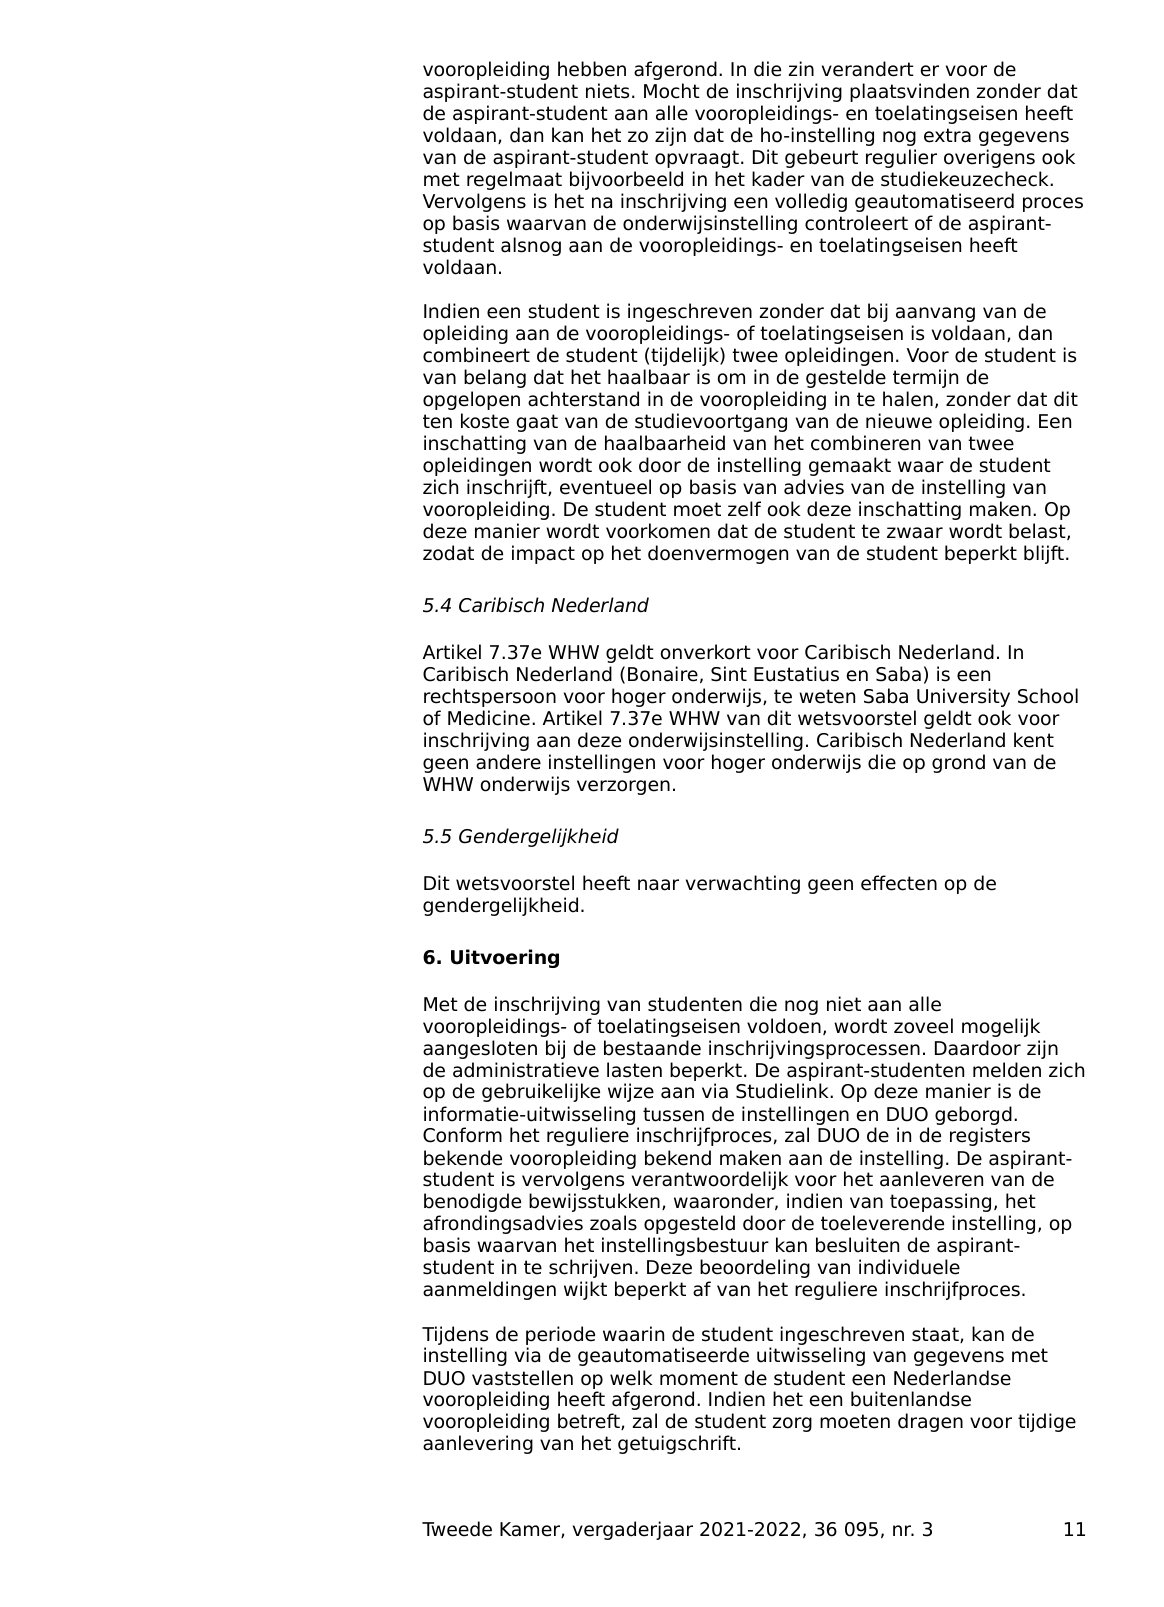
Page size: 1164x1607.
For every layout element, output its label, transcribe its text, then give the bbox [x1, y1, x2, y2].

text Artikel 7.37e WHW geldt onverkort voor Caribisch Nederland. In Caribisch Nederland (Bonaire, Sint Eustatius en Saba) is een rechtspersoon voor hoger onderwijs, te weten Saba University School of Medicine. Artikel 7.37e WHW van dit wetsvoorstel geldt ook voor inschrijving aan deze onderwijsinstelling. Caribisch Nederland kent geen andere instellingen voor hoger onderwijs die op grond van de WHW onderwijs verzorgen. [422, 642, 1087, 796]
subtitle 5.4 Caribisch Nederland [422, 595, 1087, 617]
text Indien een student is ingeschreven zonder dat bij aanvang van de opleiding aan de vooropleidings- of toelatingseisen is voldaan, dan combineert de student (tijdelijk) twee opleidingen. Voor de student is van belang dat het haalbaar is om in de gestelde termijn de opgelopen achterstand in de vooropleiding in te halen, zonder dat dit ten koste gaat van de studievoortgang van de nieuwe opleiding. Een inschatting van de haalbaarheid van het combineren van twee opleidingen wordt ook door de instelling gemaakt waar de student zich inschrijft, eventueel op basis van advies van de instelling van vooropleiding. De student moet zelf ook deze inschatting maken. Op deze manier wordt voorkomen dat de student te zwaar wordt belast, zodat de impact op het doenvermogen van de student beperkt blijft. [422, 301, 1087, 565]
subtitle 5.5 Gendergelijkheid [422, 826, 1087, 848]
text Met de inschrijving van studenten die nog niet aan alle vooropleidings- of toelatingseisen voldoen, wordt zoveel mogelijk aangesloten bij de bestaande inschrijvingsprocessen. Daardoor zijn de administratieve lasten beperkt. De aspirant-studenten melden zich op de gebruikelijke wijze aan via Studielink. Op deze manier is de informatie-uitwisseling tussen de instellingen en DUO geborgd. Conform het reguliere inschrijfproces, zal DUO de in de registers bekende vooropleiding bekend maken aan de instelling. De aspirant-student is vervolgens verantwoordelijk voor het aanleveren van de benodigde bewijsstukken, waaronder, indien van toepassing, het afrondingsadvies zoals opgesteld door de toeleverende instelling, op basis waarvan het instellingsbestuur kan besluiten de aspirant-student in te schrijven. Deze beoordeling van individuele aanmeldingen wijkt beperkt af van het reguliere inschrijfproces. [422, 993, 1087, 1301]
text Tijdens de periode waarin de student ingeschreven staat, kan de instelling via de geautomatiseerde uitwisseling van gegevens met DUO vaststellen op welk moment de student een Nederlandse vooropleiding heeft afgerond. Indien het een buitenlandse vooropleiding betreft, zal de student zorg moeten dragen voor tijdige aanlevering van het getuigschrift. [422, 1323, 1087, 1455]
text Dit wetsvoorstel heeft naar verwachting geen effecten op de gendergelijkheid. [422, 873, 1087, 917]
subtitle 6. Uitvoering [422, 947, 1087, 968]
text vooropleiding hebben afgerond. In die zin verandert er voor de aspirant-student niets. Mocht de inschrijving plaatsvinden zonder dat de aspirant-student aan alle vooropleidings- en toelatingseisen heeft voldaan, dan kan het zo zijn dat de ho-instelling nog extra gegevens van de aspirant-student opvraagt. Dit gebeurt regulier overigens ook met regelmaat bijvoorbeeld in het kader van de studiekeuzecheck. Vervolgens is het na inschrijving een volledig geautomatiseerd proces op basis waarvan de onderwijsinstelling controleert of de aspirant-student alsnog aan de vooropleidings- en toelatingseisen heeft voldaan. [422, 59, 1087, 279]
